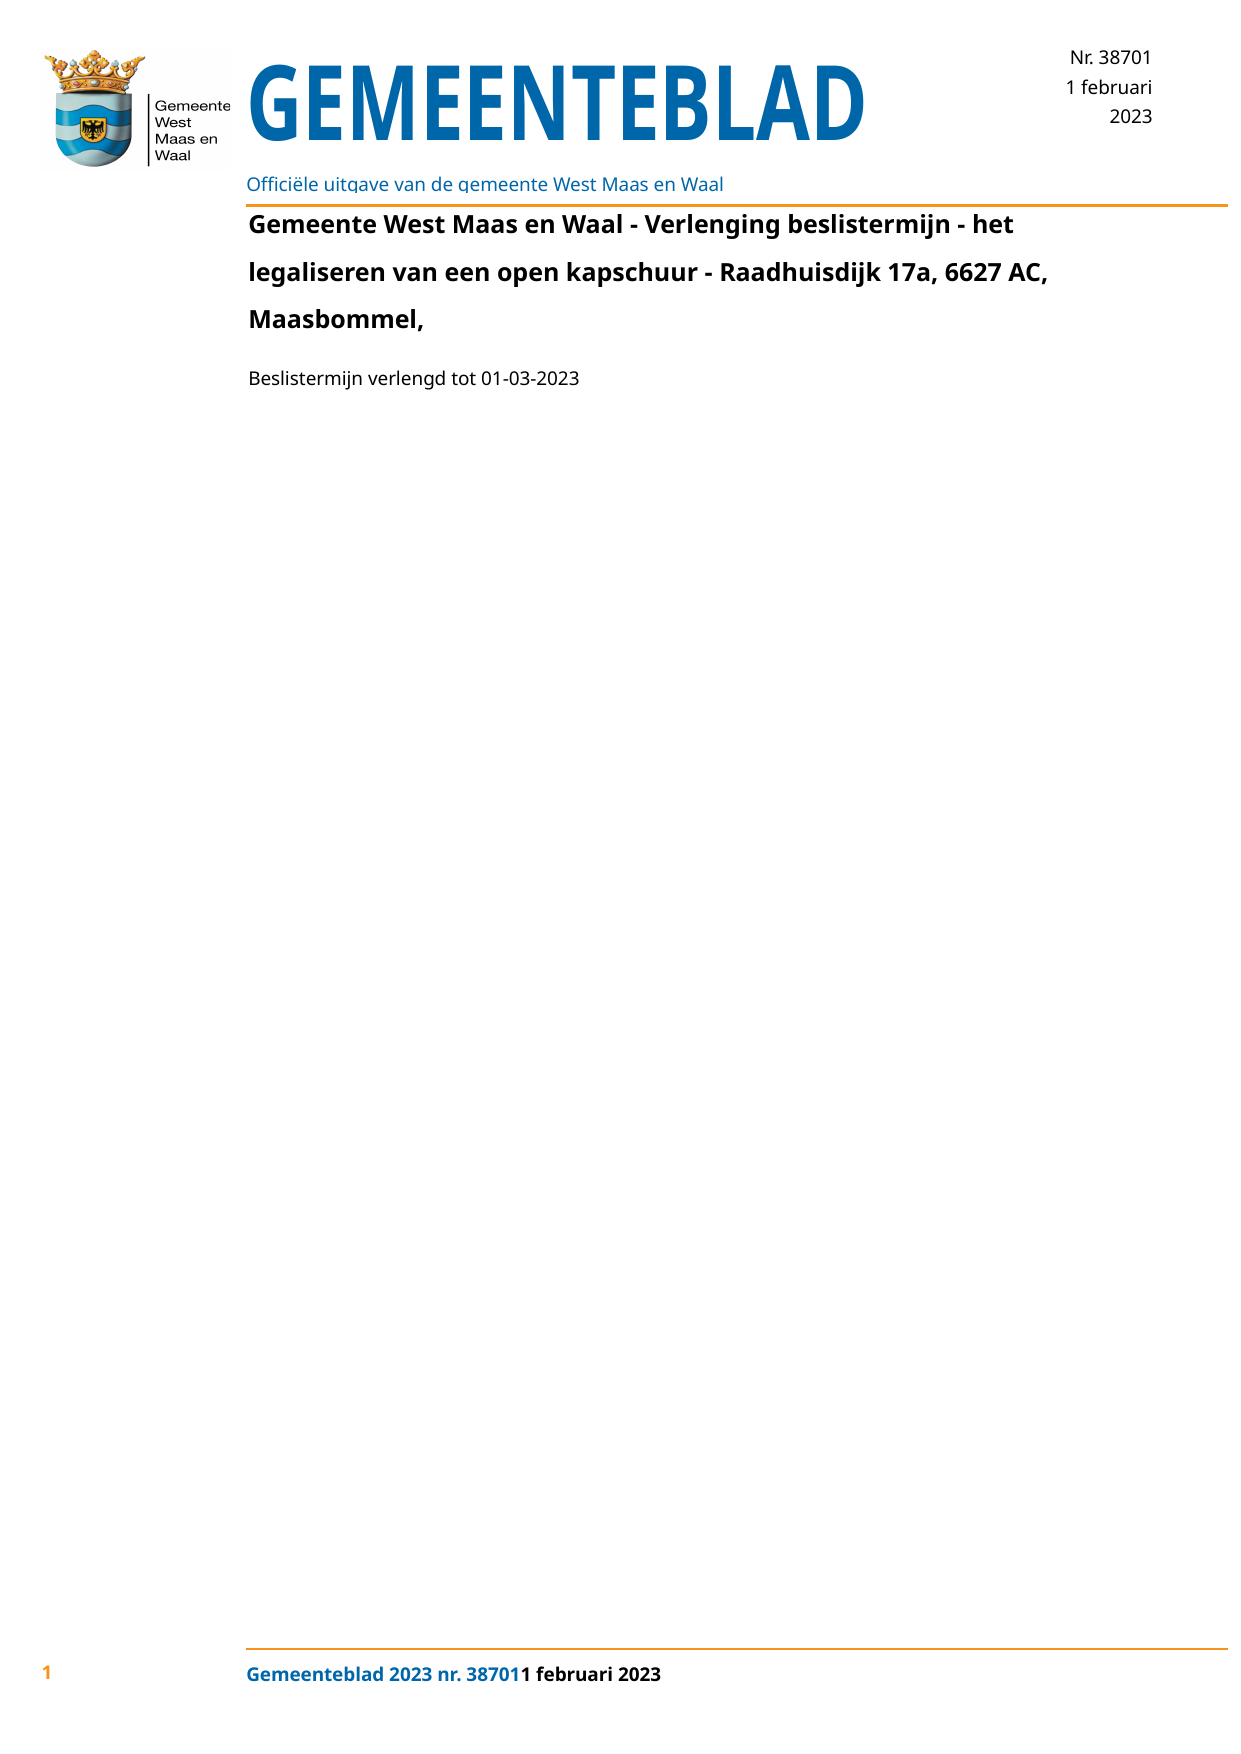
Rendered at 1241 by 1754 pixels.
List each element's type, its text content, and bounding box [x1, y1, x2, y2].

picture [41, 47, 231, 172]
text Beslistermijn verlengd tot 01-03-2023 [248, 366, 1152, 391]
text Gemeente West Maas en Waal - Verlenging beslistermijn - het legaliseren van een open kapschuur - Raadhuisdijk 17a, 6627 AC, Maasbommel, [248, 207, 1152, 336]
